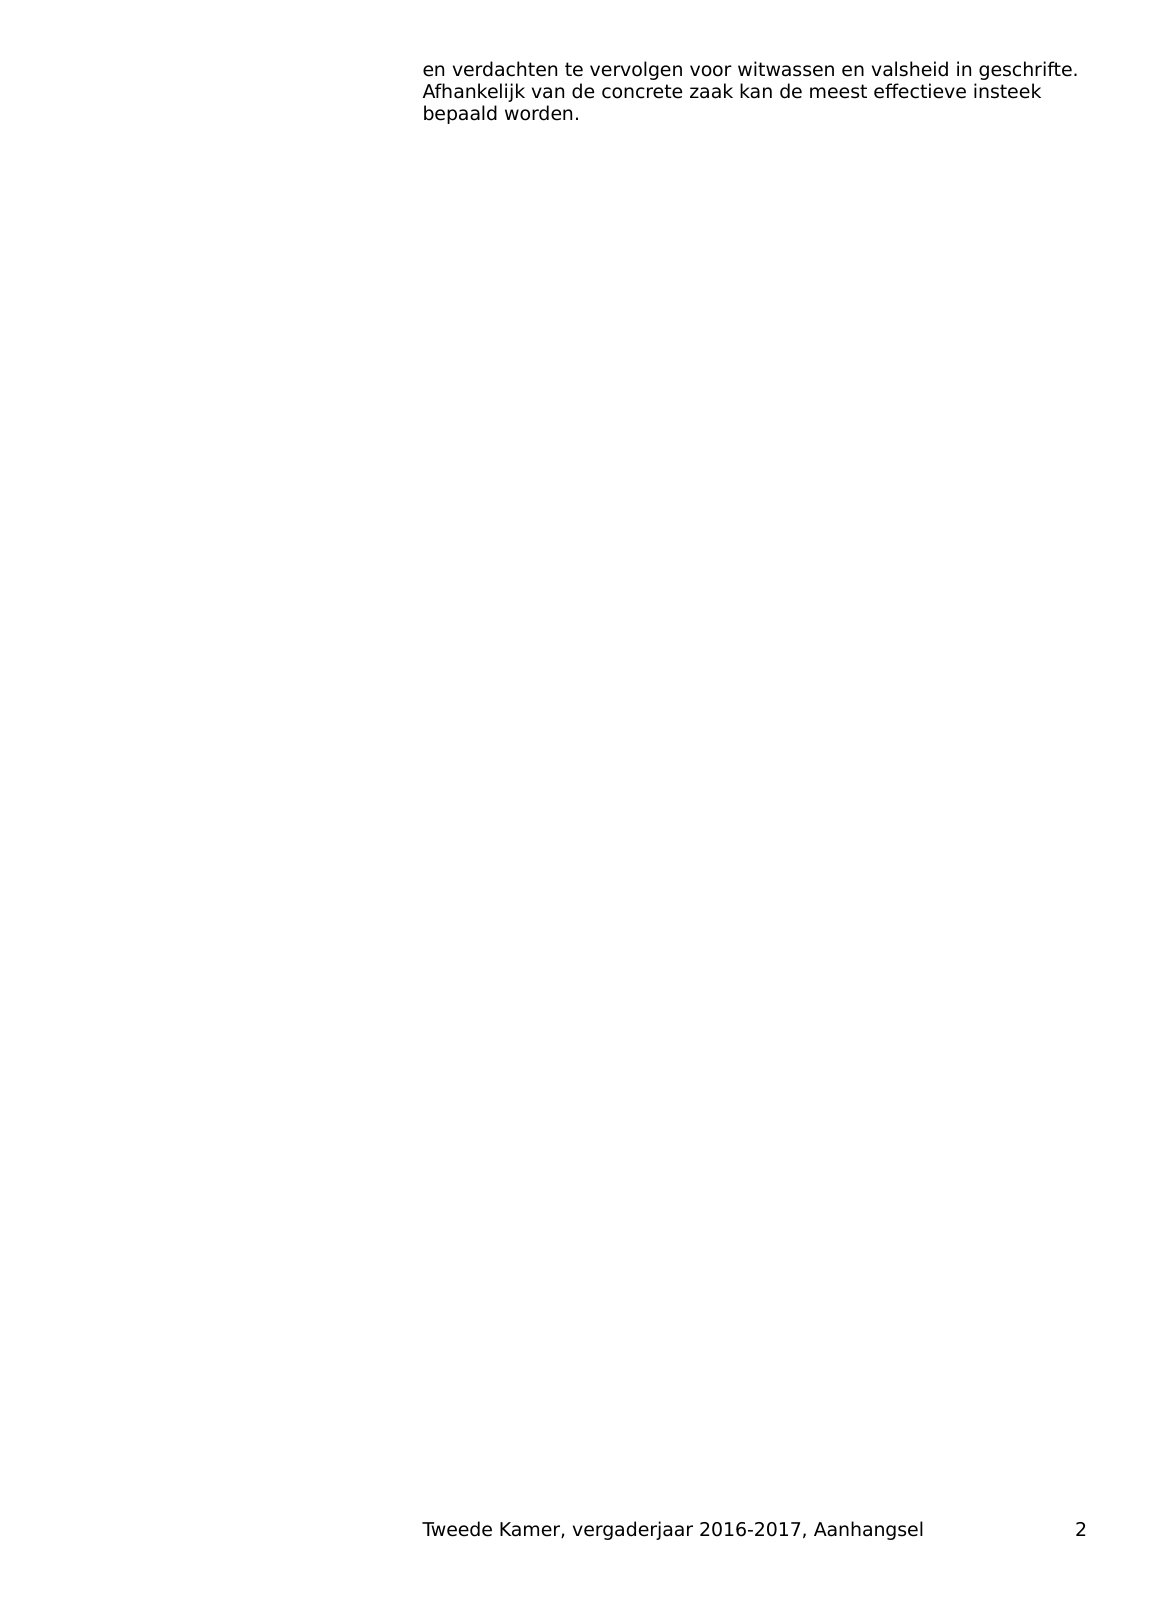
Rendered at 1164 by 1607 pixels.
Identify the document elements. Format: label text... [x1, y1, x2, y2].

text en verdachten te vervolgen voor witwassen en valsheid in geschrifte. Afhankelijk van de concrete zaak kan de meest effectieve insteek bepaald worden. [422, 59, 1087, 125]
